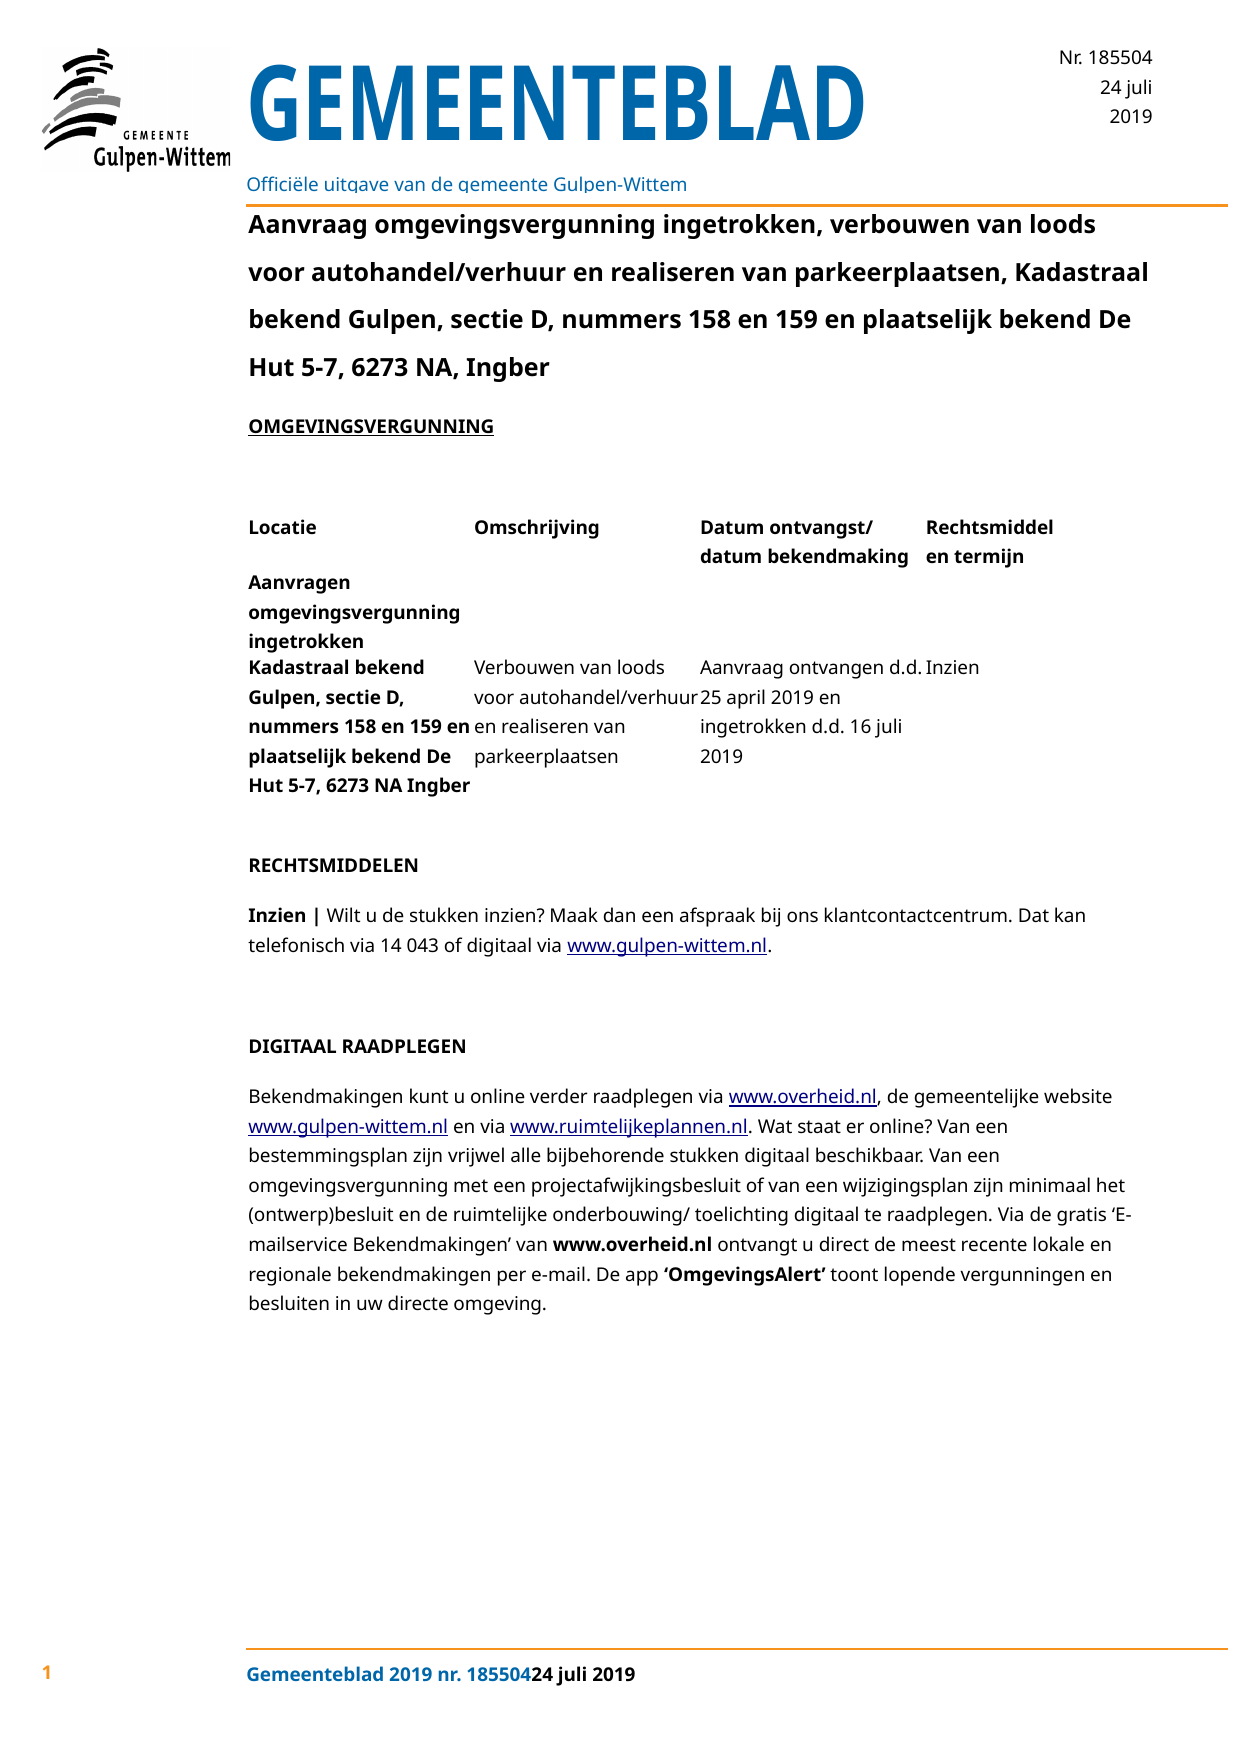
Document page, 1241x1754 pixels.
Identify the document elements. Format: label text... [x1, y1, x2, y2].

table_header Datum ontvangst/ datum bekendmaking [700, 514, 926, 569]
text Bekendmakingen kunt u online verder raadplegen via www.overheid.nl, de gemeentelijke website www.gulpen-wittem.nl en via www.ruimtelijkeplannen.nl. Wat staat er online? Van een bestemmingsplan zijn vrijwel alle bijbehorende stukken digitaal beschikbaar. Van een omgevingsvergunning met een projectafwijkingsbesluit of van een wijzigingsplan zijn minimaal het (ontwerp)besluit en de ruimtelijke onderbouwing/ toelichting digitaal te raadplegen. Via de gratis ‘E-mailservice Bekendmakingen’ van www.overheid.nl ontvangt u direct de meest recente lokale en regionale bekendmakingen per e-mail. De app ‘OmgevingsAlert’ toont lopende vergunningen en besluiten in uw directe omgeving. [248, 1083, 1152, 1316]
table_cell [474, 569, 700, 654]
text Inzien | Wilt u de stukken inzien? Maak dan een afspraak bij ons klantcontactcentrum. Dat kan telefonisch via 14 043 of digitaal via www.gulpen-wittem.nl. [248, 902, 1152, 958]
table_header Omschrijving [474, 514, 700, 569]
table_cell Aanvragen omgevingsvergunning ingetrokken [248, 569, 474, 654]
table_cell Inzien [926, 654, 1152, 798]
table_cell Verbouwen van loods voor autohandel/verhuur en realiseren van parkeerplaatsen [474, 654, 700, 798]
table_cell [700, 569, 926, 654]
table_header Rechtsmiddel en termijn [926, 514, 1152, 569]
picture [41, 47, 231, 172]
table_cell Aanvraag ontvangen d.d. 25 april 2019 en ingetrokken d.d. 16 juli 2019 [700, 654, 926, 798]
text Aanvraag omgevingsvergunning ingetrokken, verbouwen van loods voor autohandel/verhuur en realiseren van parkeerplaatsen, Kadastraal bekend Gulpen, sectie D, nummers 158 en 159 en plaatselijk bekend De Hut 5-7, 6273 NA, Ingber [248, 207, 1152, 384]
text RECHTSMIDDELEN [248, 852, 1152, 878]
text OMGEVINGSVERGUNNING [248, 413, 1152, 439]
table_cell [926, 569, 1152, 654]
table_header Locatie [248, 514, 474, 569]
table_cell Kadastraal bekend Gulpen, sectie D, nummers 158 en 159 en plaatselijk bekend De Hut 5-7, 6273 NA Ingber [248, 654, 474, 798]
text DIGITAAL RAADPLEGEN [248, 1033, 1152, 1058]
